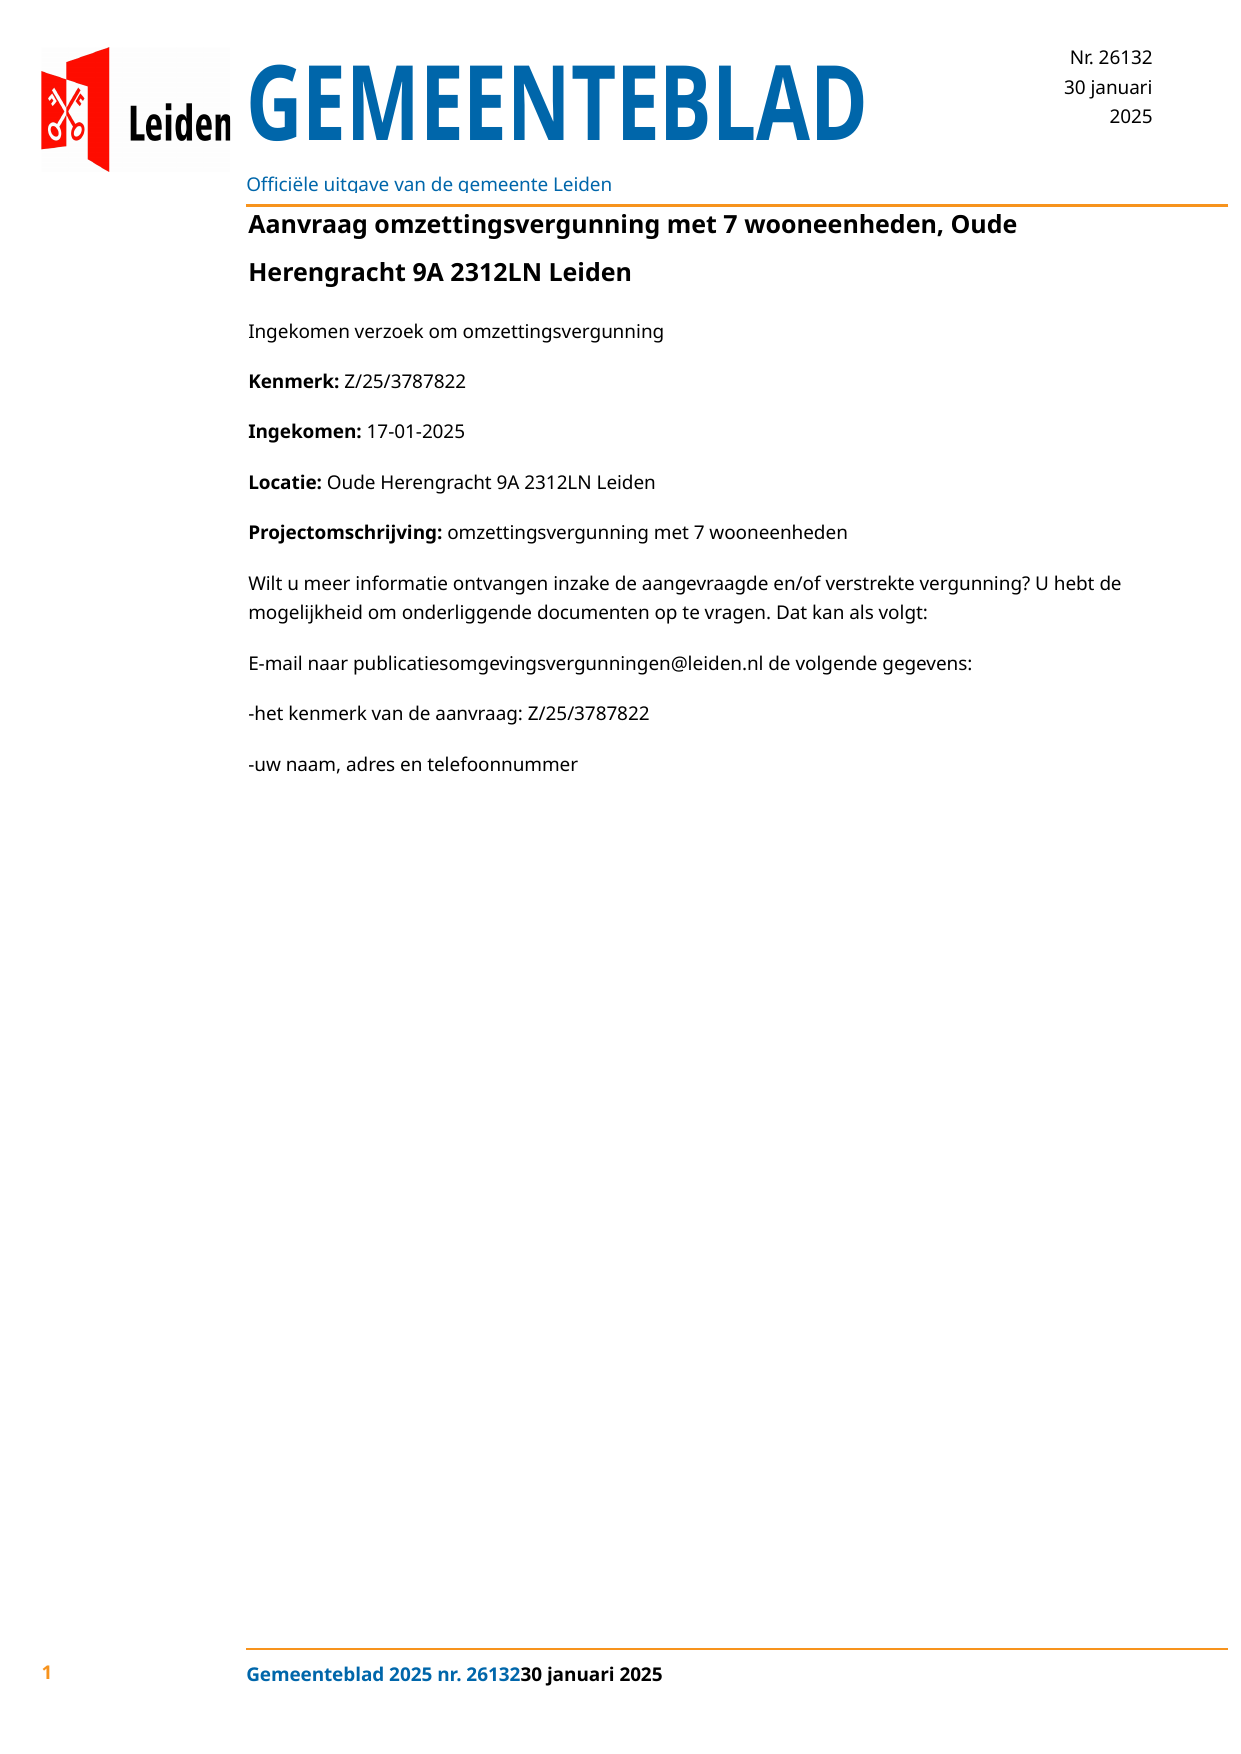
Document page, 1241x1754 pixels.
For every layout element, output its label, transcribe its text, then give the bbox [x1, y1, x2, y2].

picture [41, 47, 231, 172]
text Kenmerk: Z/25/3787822 [248, 368, 1152, 394]
text -uw naam, adres en telefoonnummer [248, 751, 1152, 777]
text Ingekomen: 17-01-2025 [248, 419, 1152, 444]
text -het kenmerk van de aanvraag: Z/25/3787822 [248, 700, 1152, 726]
text Projectomschrijving: omzettingsvergunning met 7 wooneenheden [248, 519, 1152, 545]
text Locatie: Oude Herengracht 9A 2312LN Leiden [248, 469, 1152, 495]
text Ingekomen verzoek om omzettingsvergunning [248, 318, 1152, 344]
text Aanvraag omzettingsvergunning met 7 wooneenheden, Oude Herengracht 9A 2312LN Leiden [248, 207, 1152, 288]
text E-mail naar publicatiesomgevingsvergunningen@leiden.nl de volgende gegevens: [248, 650, 1152, 676]
text Wilt u meer informatie ontvangen inzake de aangevraagde en/of verstrekte vergunning? U hebt de mogelijkheid om onderliggende documenten op te vragen. Dat kan als volgt: [248, 570, 1152, 625]
